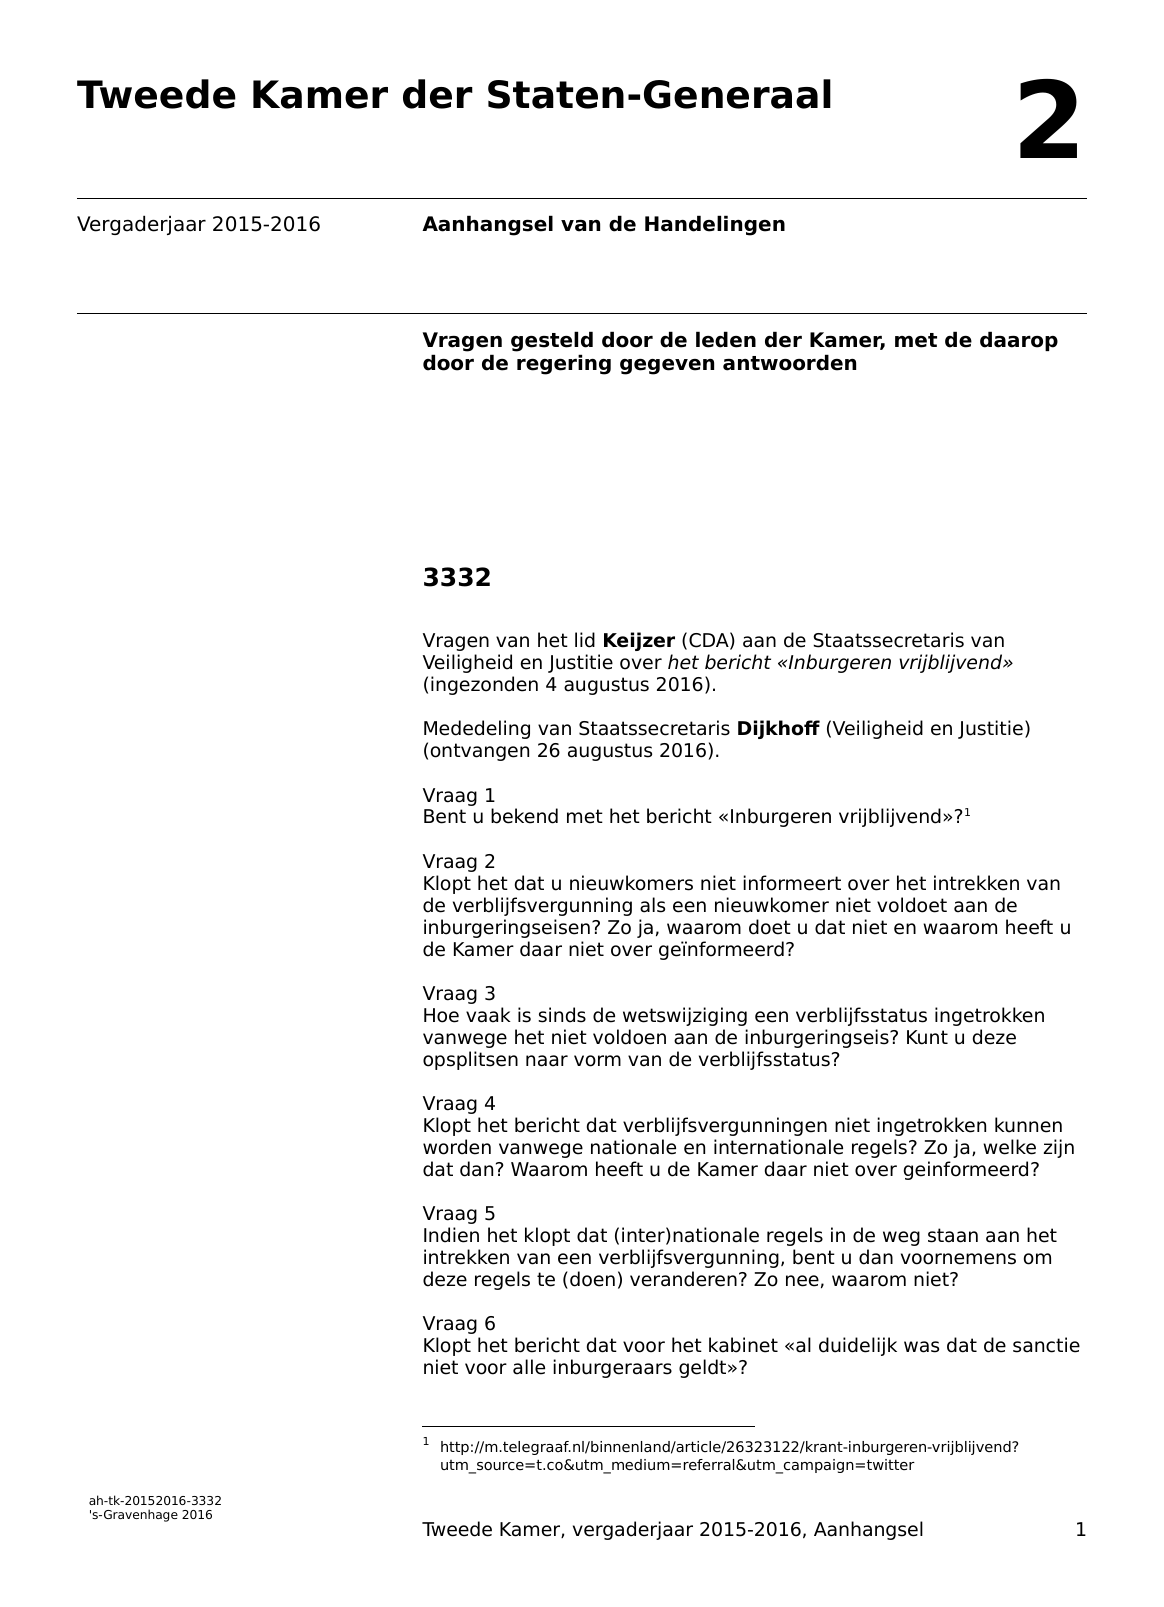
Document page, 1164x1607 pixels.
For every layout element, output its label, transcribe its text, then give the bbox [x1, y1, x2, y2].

text Vraag 4 [422, 1093, 1087, 1115]
text Klopt het bericht dat voor het kabinet «al duidelijk was dat de sanctie niet voor alle inburgeraars geldt»? [422, 1335, 1087, 1379]
table_header 2 [886, 59, 1087, 198]
text Vraag 1 [422, 784, 1087, 806]
text 's-Gravenhage 2016 [88, 1508, 323, 1522]
text Vraag 6 [422, 1313, 1087, 1335]
text Vraag 2 [422, 851, 1087, 873]
table_cell [77, 314, 422, 375]
text Vraag 5 [422, 1203, 1087, 1225]
text Bent u bekend met het bericht «Inburgeren vrijblijvend»? [422, 806, 1087, 828]
text Klopt het dat u nieuwkomers niet informeert over het intrekken van de verblijfsvergunning als een nieuwkomer niet voldoet aan de inburgeringseisen? Zo ja, waarom doet u dat niet en waarom heeft u de Kamer daar niet over geïnformeerd? [422, 873, 1087, 961]
text http://m.telegraaf.nl/binnenland/article/26323122/krant-inburgeren-vrijblijvend?utm_source=t.co&utm_medium=referral&utm_campaign=twitter [422, 1435, 1087, 1474]
table_cell Vergaderjaar 2015-2016 [77, 199, 422, 313]
text Vraag 3 [422, 983, 1087, 1005]
text Klopt het bericht dat verblijfsvergunningen niet ingetrokken kunnen worden vanwege nationale en internationale regels? Zo ja, welke zijn dat dan? Waarom heeft u de Kamer daar niet over geinformeerd? [422, 1115, 1087, 1181]
text Hoe vaak is sinds de wetswijziging een verblijfsstatus ingetrokken vanwege het niet voldoen aan de inburgeringseis? Kunt u deze opsplitsen naar vorm van de verblijfsstatus? [422, 1005, 1087, 1071]
text 3332 [422, 563, 1087, 592]
text Indien het klopt dat (inter)nationale regels in de weg staan aan het intrekken van een verblijfsvergunning, bent u dan voornemens om deze regels te (doen) veranderen? Zo nee, waarom niet? [422, 1225, 1087, 1291]
table_cell Aanhangsel van de Handelingen [422, 199, 1087, 313]
text Mededeling van Staatssecretaris Dijkhoff (Veiligheid en Justitie) (ontvangen 26 augustus 2016). [422, 718, 1087, 762]
text Vragen van het lid Keijzer (CDA) aan de Staatssecretaris van Veiligheid en Justitie over het bericht «Inburgeren vrijblijvend» (ingezonden 4 augustus 2016). [422, 630, 1087, 696]
text ah-tk-20152016-3332 [88, 1494, 323, 1508]
table_cell Vragen gesteld door de leden der Kamer, met de daarop door de regering gegeven antwoorden [422, 314, 1087, 375]
table_header Tweede Kamer der Staten-Generaal [77, 59, 886, 198]
